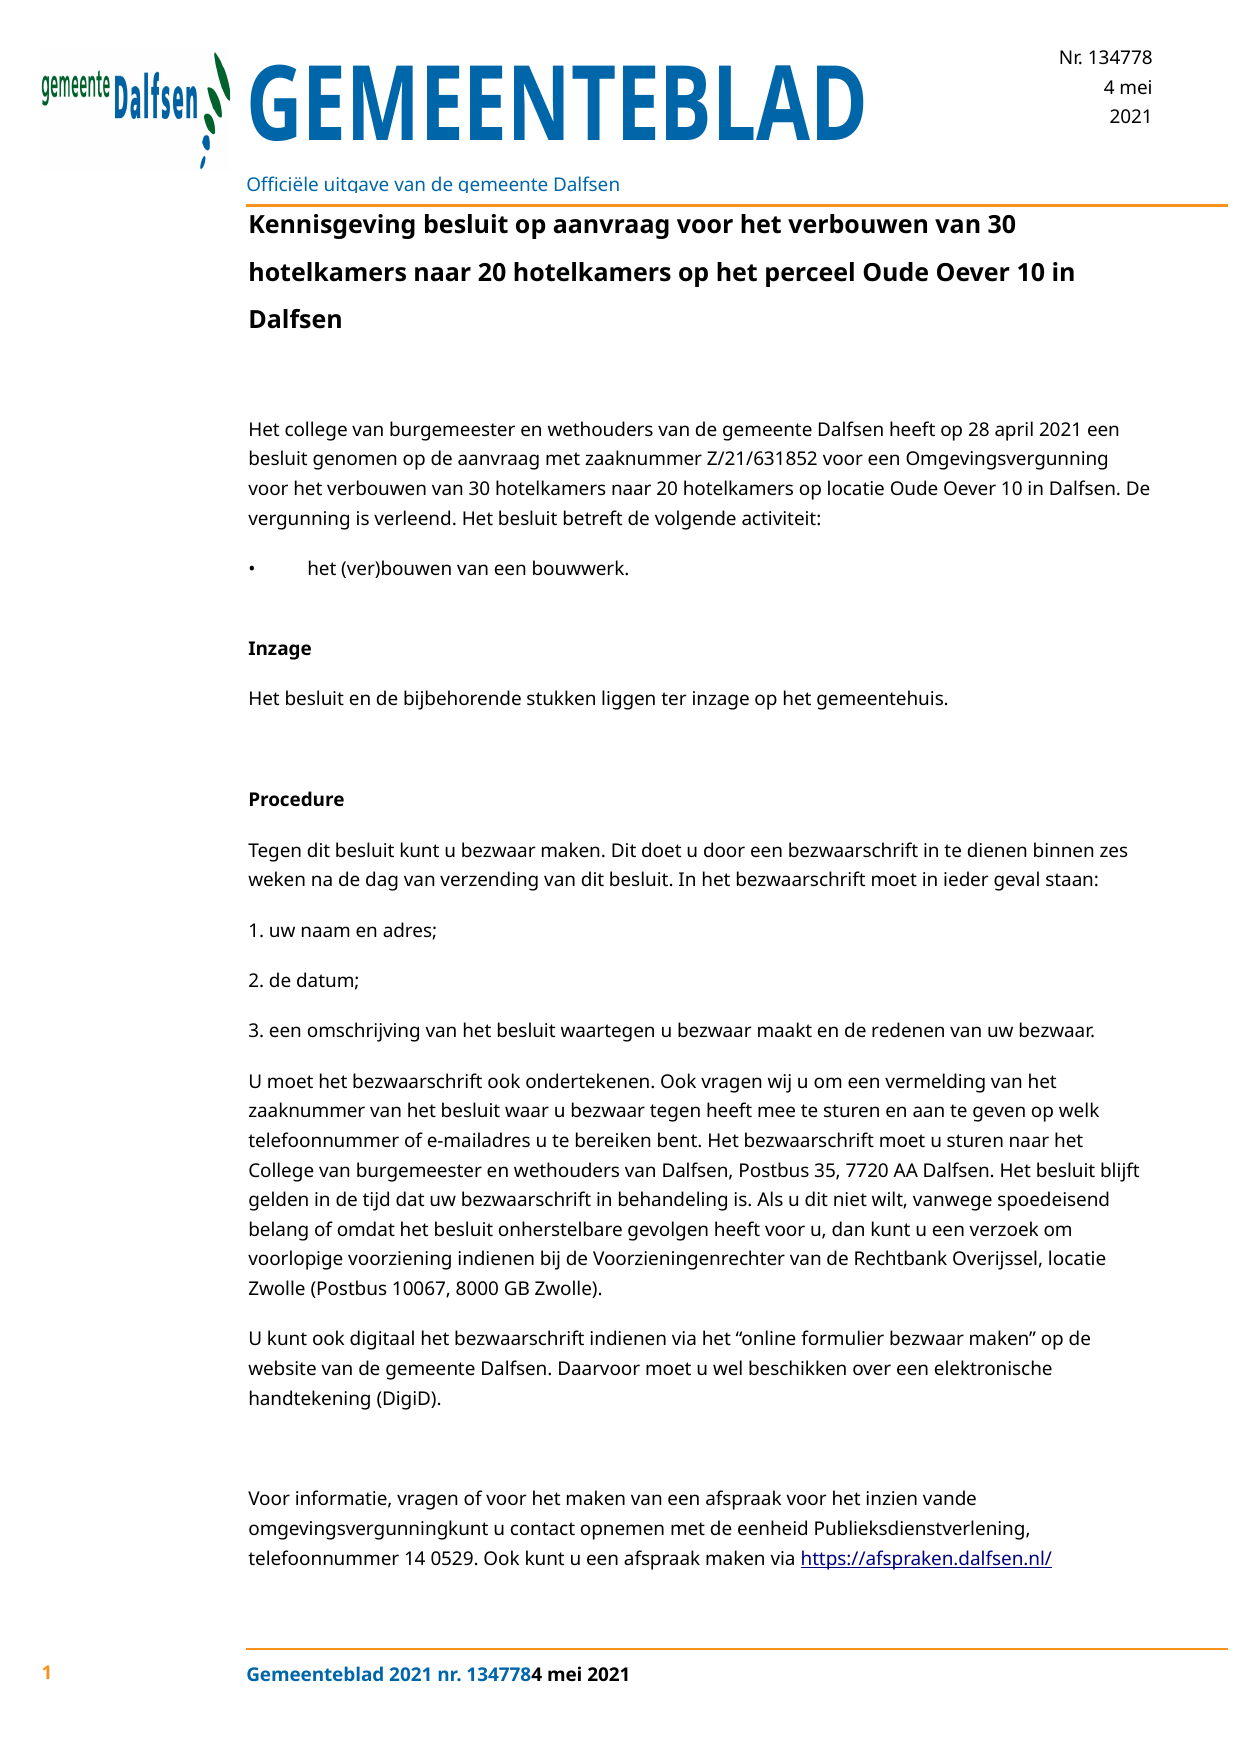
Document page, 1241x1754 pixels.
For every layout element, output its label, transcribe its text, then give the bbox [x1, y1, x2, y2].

text Het college van burgemeester en wethouders van de gemeente Dalfsen heeft op 28 april 2021 een besluit genomen op de aanvraag met zaaknummer Z/21/631852 voor een Omgevingsvergunning voor het verbouwen van 30 hotelkamers naar 20 hotelkamers op locatie Oude Oever 10 in Dalfsen. De vergunning is verleend. Het besluit betreft de volgende activiteit: [248, 416, 1152, 530]
text Tegen dit besluit kunt u bezwaar maken. Dit doet u door een bezwaarschrift in te dienen binnen zes weken na de dag van verzending van dit besluit. In het bezwaarschrift moet in ieder geval staan: [248, 837, 1152, 892]
picture [41, 47, 231, 172]
text 3. een omschrijving van het besluit waartegen u bezwaar maakt en de redenen van uw bezwaar. [248, 1018, 1152, 1043]
text U moet het bezwaarschrift ook ondertekenen. Ook vragen wij u om een vermelding van het zaaknummer van het besluit waar u bezwaar tegen heeft mee te sturen en aan te geven op welk telefoonnummer of e-mailadres u te bereiken bent. Het bezwaarschrift moet u sturen naar het College van burgemeester en wethouders van Dalfsen, Postbus 35, 7720 AA Dalfsen. Het besluit blijft gelden in de tijd dat uw bezwaarschrift in behandeling is. Als u dit niet wilt, vanwege spoedeisend belang of omdat het besluit onherstelbare gevolgen heeft voor u, dan kunt u een verzoek om voorlopige voorziening indienen bij de Voorzieningenrechter van de Rechtbank Overijssel, locatie Zwolle (Postbus 10067, 8000 GB Zwolle). [248, 1068, 1152, 1301]
text Procedure [248, 786, 1152, 812]
list het (ver)bouwen van een bouwwerk. [248, 555, 1152, 581]
text Voor informatie, vragen of voor het maken van een afspraak voor het inzien vande omgevingsvergunningkunt u contact opnemen met de eenheid Publieksdienstverlening, telefoonnummer 14 0529. Ook kunt u een afspraak maken via https://afspraken.dalfsen.nl/ [248, 1486, 1152, 1570]
text U kunt ook digitaal het bezwaarschrift indienen via het “online formulier bezwaar maken” op de website van de gemeente Dalfsen. Daarvoor moet u wel beschikken over een elektronische handtekening (DigiD). [248, 1326, 1152, 1410]
text Kennisgeving besluit op aanvraag voor het verbouwen van 30 hotelkamers naar 20 hotelkamers op het perceel Oude Oever 10 in Dalfsen [248, 207, 1152, 336]
text 1. uw naam en adres; [248, 917, 1152, 942]
text Het besluit en de bijbehorende stukken liggen ter inzage op het gemeentehuis. [248, 686, 1152, 711]
text Inzage [248, 635, 1152, 661]
text 2. de datum; [248, 967, 1152, 993]
